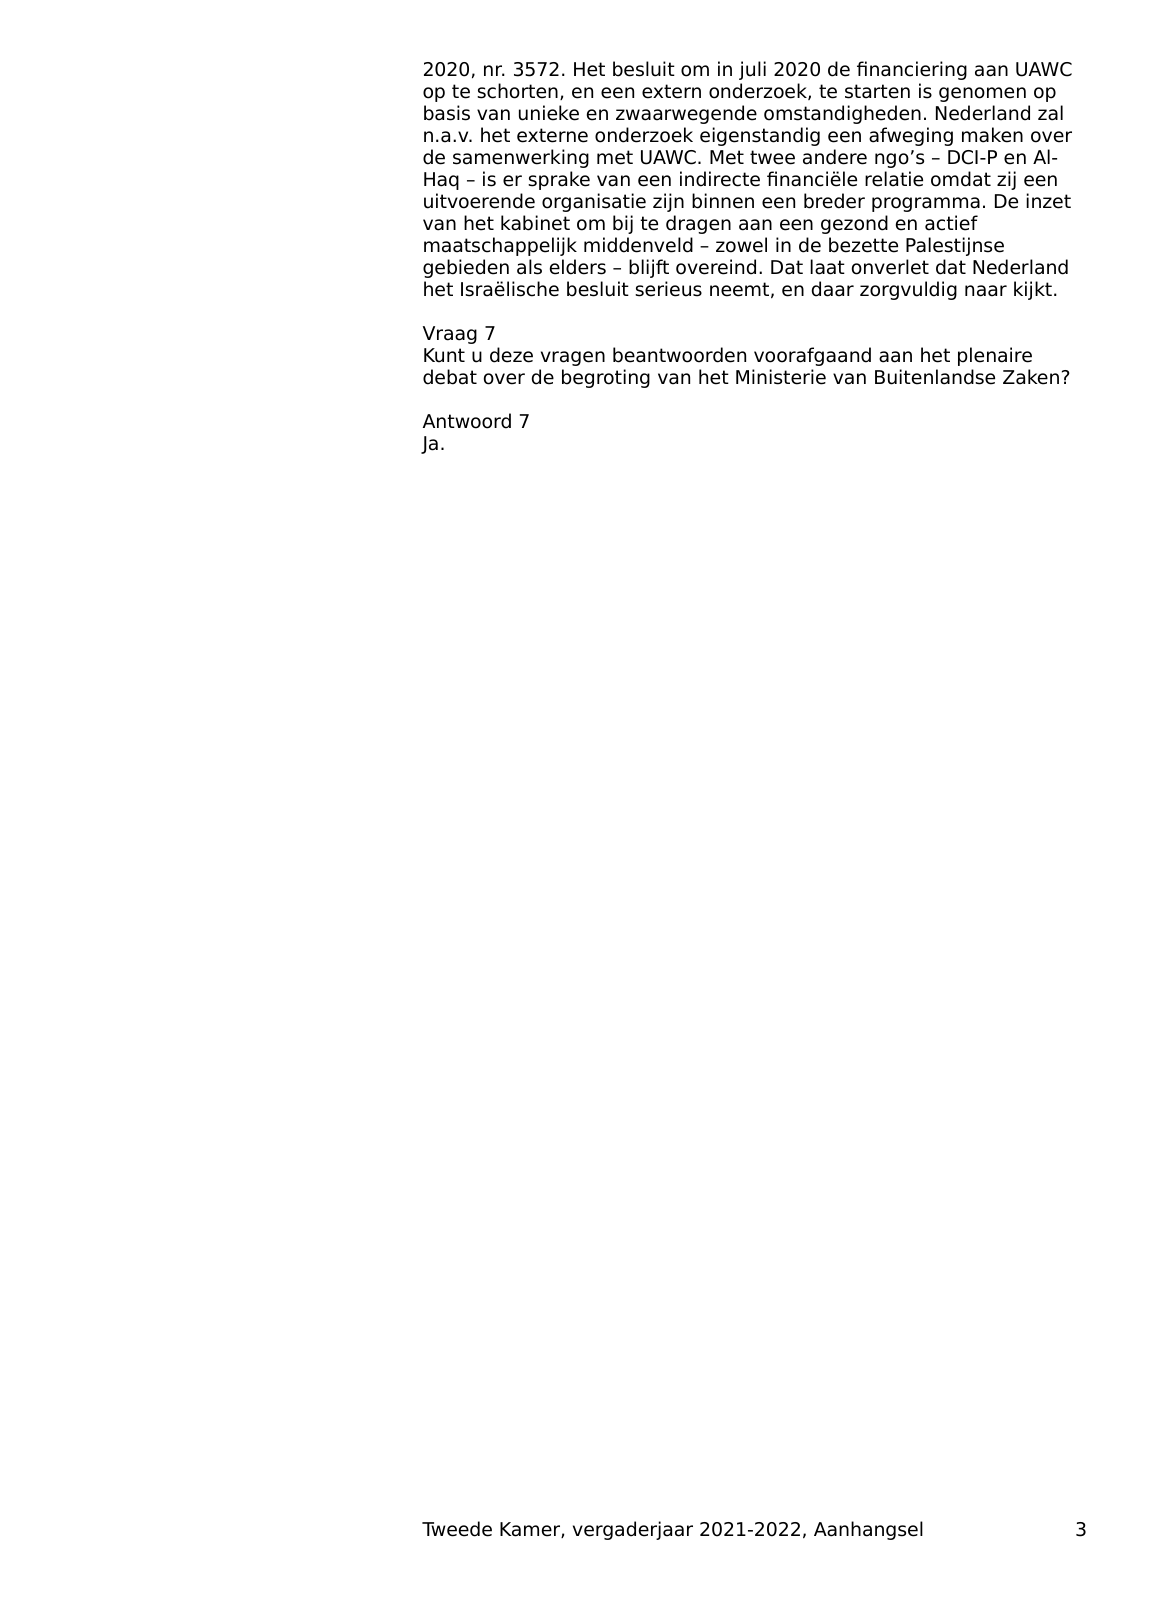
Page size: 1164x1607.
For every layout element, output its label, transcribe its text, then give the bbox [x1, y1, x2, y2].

text Ja. [422, 433, 1087, 455]
text Vraag 7 [422, 323, 1087, 345]
text Kunt u deze vragen beantwoorden voorafgaand aan het plenaire debat over de begroting van het Ministerie van Buitenlandse Zaken? [422, 345, 1087, 389]
text 2020, nr. 3572. Het besluit om in juli 2020 de financiering aan UAWC op te schorten, en een extern onderzoek, te starten is genomen op basis van unieke en zwaarwegende omstandigheden. Nederland zal n.a.v. het externe onderzoek eigenstandig een afweging maken over de samenwerking met UAWC. Met twee andere ngo’s – DCI-P en Al-Haq – is er sprake van een indirecte financiële relatie omdat zij een uitvoerende organisatie zijn binnen een breder programma. De inzet van het kabinet om bij te dragen aan een gezond en actief maatschappelijk middenveld – zowel in de bezette Palestijnse gebieden als elders – blijft overeind. Dat laat onverlet dat Nederland het Israëlische besluit serieus neemt, en daar zorgvuldig naar kijkt. [422, 59, 1087, 301]
text Antwoord 7 [422, 411, 1087, 433]
